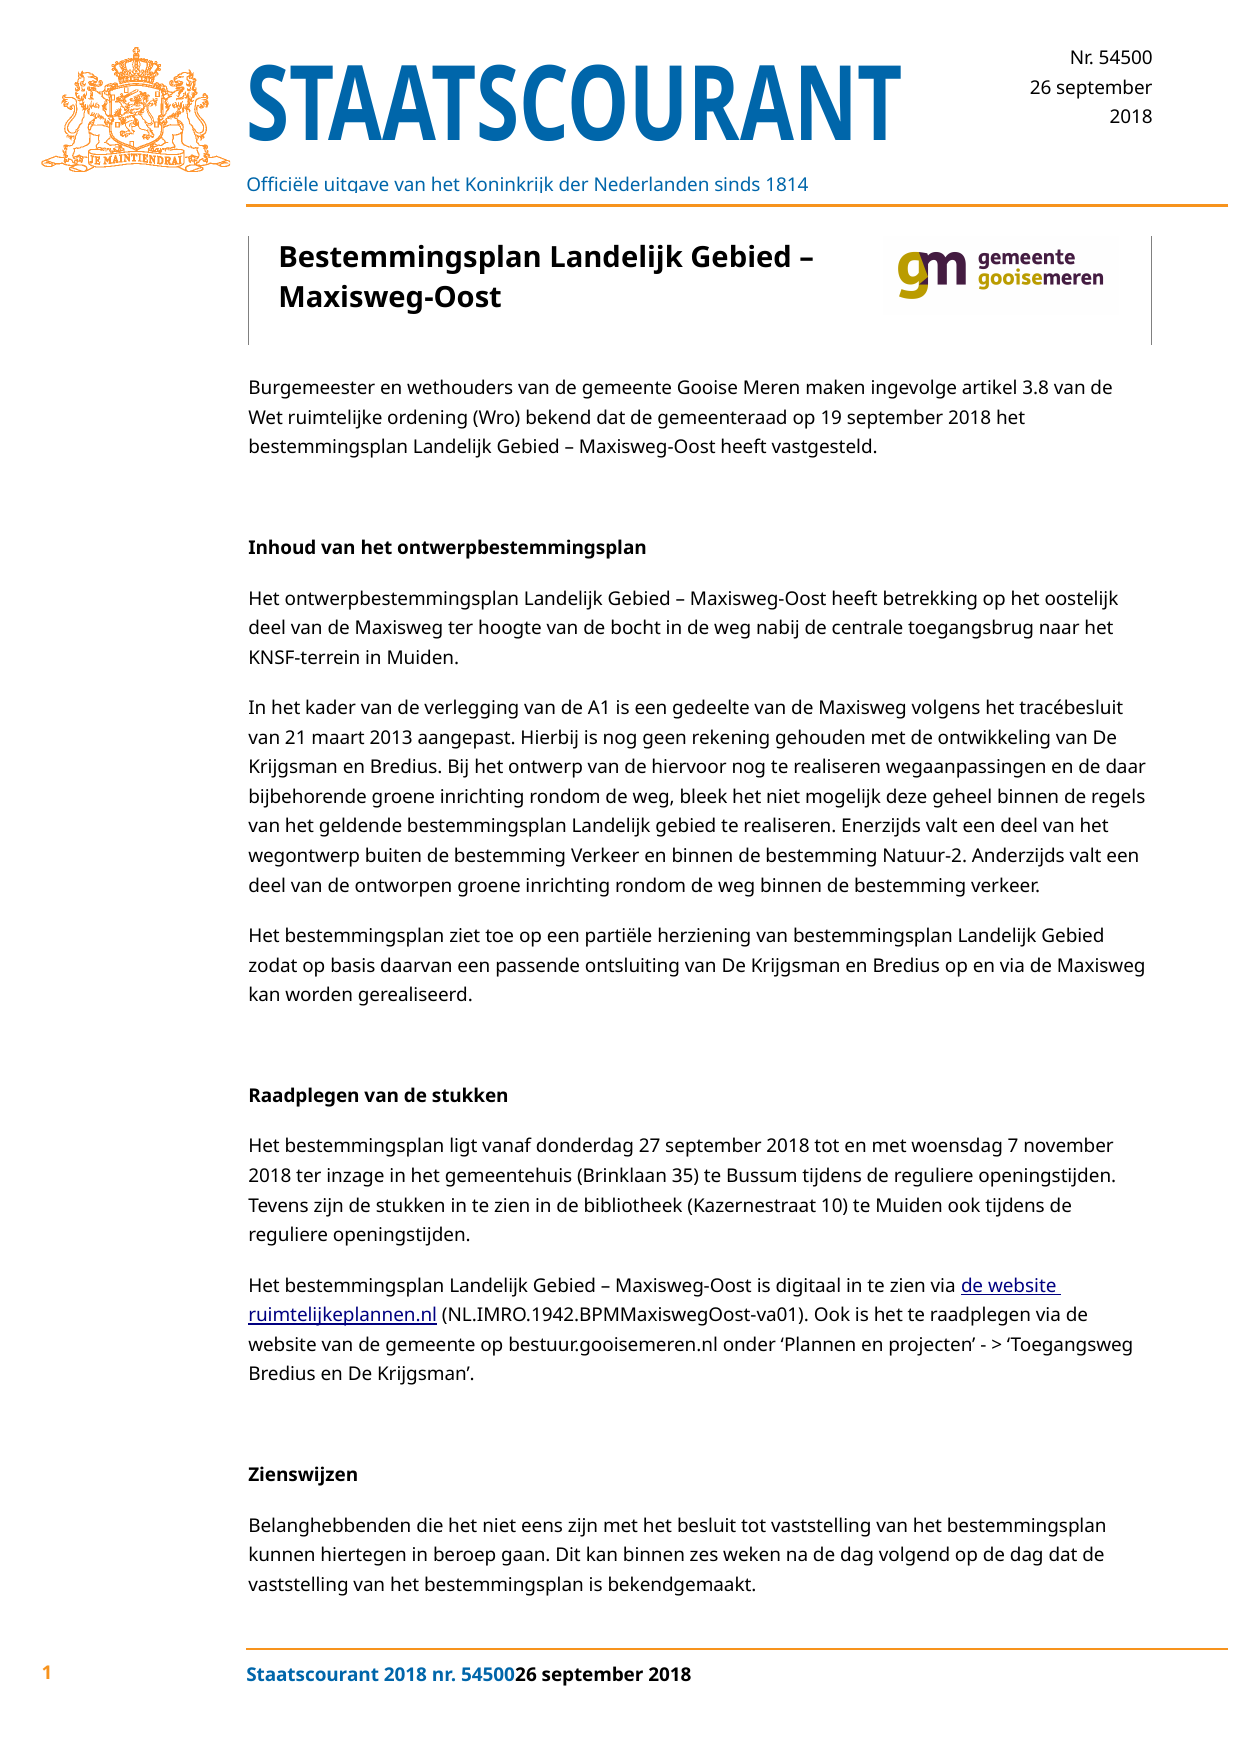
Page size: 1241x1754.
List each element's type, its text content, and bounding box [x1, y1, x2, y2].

text Belanghebbenden die het niet eens zijn met het besluit tot vaststelling van het bestemmingsplan kunnen hiertegen in beroep gaan. Dit kan binnen zes weken na de dag volgend op de dag dat de vaststelling van het bestemmingsplan is bekendgemaakt. [248, 1512, 1152, 1597]
text Het ontwerpbestemmingsplan Landelijk Gebied – Maxisweg-Oost heeft betrekking op het oostelijk deel van de Maxisweg ter hoogte van de bocht in de weg nabij de centrale toegangsbrug naar het KNSF-terrein in Muiden. [248, 585, 1152, 669]
text Inhoud van het ontwerpbestemmingsplan [248, 534, 1152, 560]
picture [882, 236, 1119, 315]
table_header [850, 236, 1151, 345]
text Het bestemmingsplan ziet toe op een partiële herziening van bestemmingsplan Landelijk Gebied zodat op basis daarvan een passende ontsluiting van De Krijgsman en Bredius op en via de Maxisweg kan worden gerealiseerd. [248, 922, 1152, 1007]
picture [41, 47, 231, 172]
text Het bestemmingsplan Landelijk Gebied – Maxisweg-Oost is digitaal in te zien via de website ruimtelijkeplannen.nl (NL.IMRO.1942.BPMMaxiswegOost-va01). Ook is het te raadplegen via de website van de gemeente op bestuur.gooisemeren.nl onder ‘Plannen en projecten’ - > ‘Toegangsweg Bredius en De Krijgsman’. [248, 1272, 1152, 1386]
text Het bestemmingsplan ligt vanaf donderdag 27 september 2018 tot en met woensdag 7 november 2018 ter inzage in het gemeentehuis (Brinklaan 35) te Bussum tijdens de reguliere openingstijden. Tevens zijn de stukken in te zien in de bibliotheek (Kazernestraat 10) te Muiden ook tijdens de reguliere openingstijden. [248, 1133, 1152, 1247]
table_header Bestemmingsplan Landelijk Gebied – Maxisweg-Oost [249, 236, 850, 345]
text Burgemeester en wethouders van de gemeente Gooise Meren maken ingevolge artikel 3.8 van de Wet ruimtelijke ordening (Wro) bekend dat de gemeenteraad op 19 september 2018 het bestemmingsplan Landelijk Gebied – Maxisweg-Oost heeft vastgesteld. [248, 374, 1152, 459]
text In het kader van de verlegging van de A1 is een gedeelte van de Maxisweg volgens het tracébesluit van 21 maart 2013 aangepast. Hierbij is nog geen rekening gehouden met de ontwikkeling van De Krijgsman en Bredius. Bij het ontwerp van de hiervoor nog te realiseren wegaanpassingen en de daar bijbehorende groene inrichting rondom de weg, bleek het niet mogelijk deze geheel binnen de regels van het geldende bestemmingsplan Landelijk gebied te realiseren. Enerzijds valt een deel van het wegontwerp buiten de bestemming Verkeer en binnen de bestemming Natuur-2. Anderzijds valt een deel van de ontworpen groene inrichting rondom de weg binnen de bestemming verkeer. [248, 694, 1152, 897]
text Raadplegen van de stukken [248, 1082, 1152, 1108]
text Zienswijzen [248, 1461, 1152, 1487]
